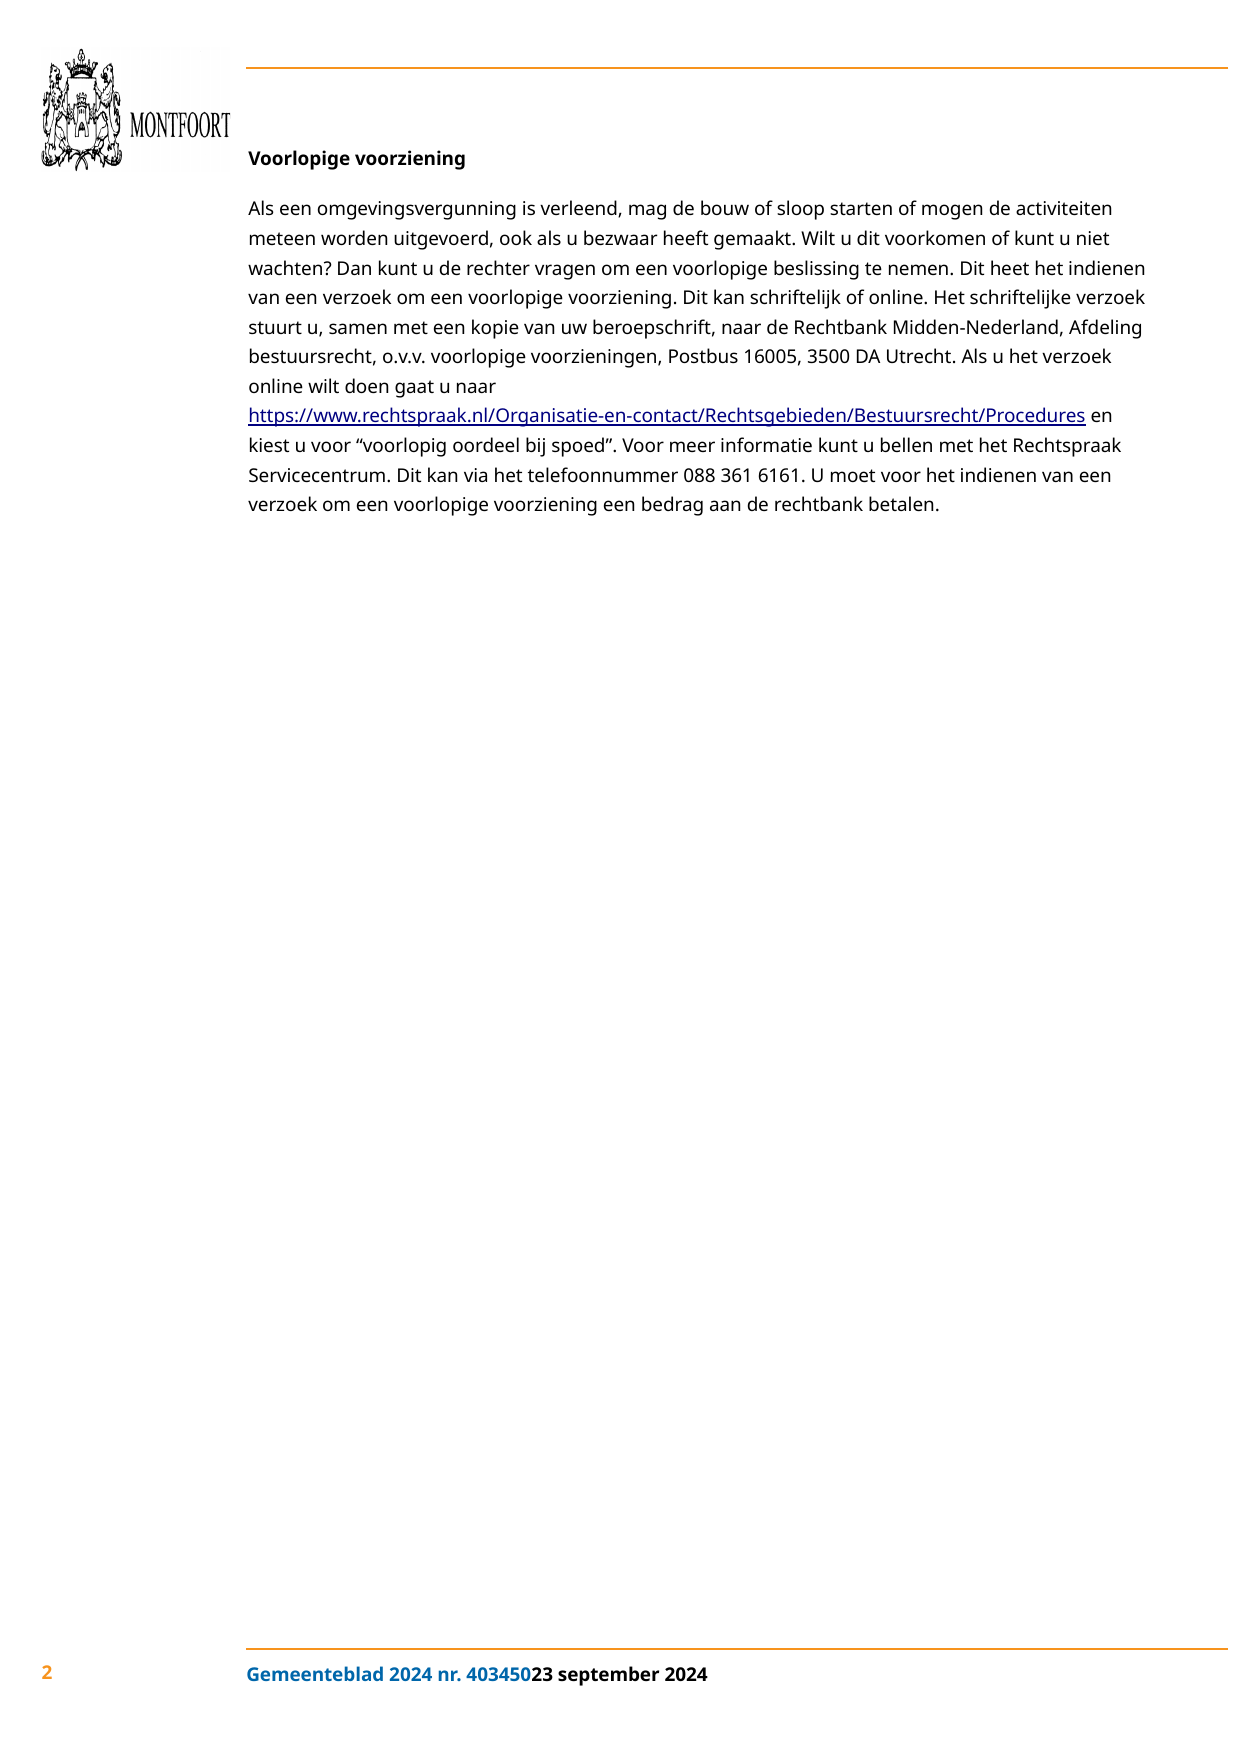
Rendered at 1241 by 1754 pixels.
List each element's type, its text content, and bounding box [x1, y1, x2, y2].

text Als een omgevingsvergunning is verleend, mag de bouw of sloop starten of mogen de activiteiten meteen worden uitgevoerd, ook als u bezwaar heeft gemaakt. Wilt u dit voorkomen of kunt u niet wachten? Dan kunt u de rechter vragen om een voorlopige beslissing te nemen. Dit heet het indienen van een verzoek om een voorlopige voorziening. Dit kan schriftelijk of online. Het schriftelijke verzoek stuurt u, samen met een kopie van uw beroepschrift, naar de Rechtbank Midden-Nederland, Afdeling bestuursrecht, o.v.v. voorlopige voorzieningen, Postbus 16005, 3500 DA Utrecht. Als u het verzoek online wilt doen gaat u naar https://www.rechtspraak.nl/Organisatie-en-contact/Rechtsgebieden/Bestuursrecht/Procedures en kiest u voor “voorlopig oordeel bij spoed”. Voor meer informatie kunt u bellen met het Rechtspraak Servicecentrum. Dit kan via het telefoonnummer 088 361 6161. U moet voor het indienen van een verzoek om een voorlopige voorziening een bedrag aan de rechtbank betalen. [248, 196, 1152, 517]
picture [41, 47, 231, 172]
text Voorlopige voorziening [248, 145, 1152, 171]
